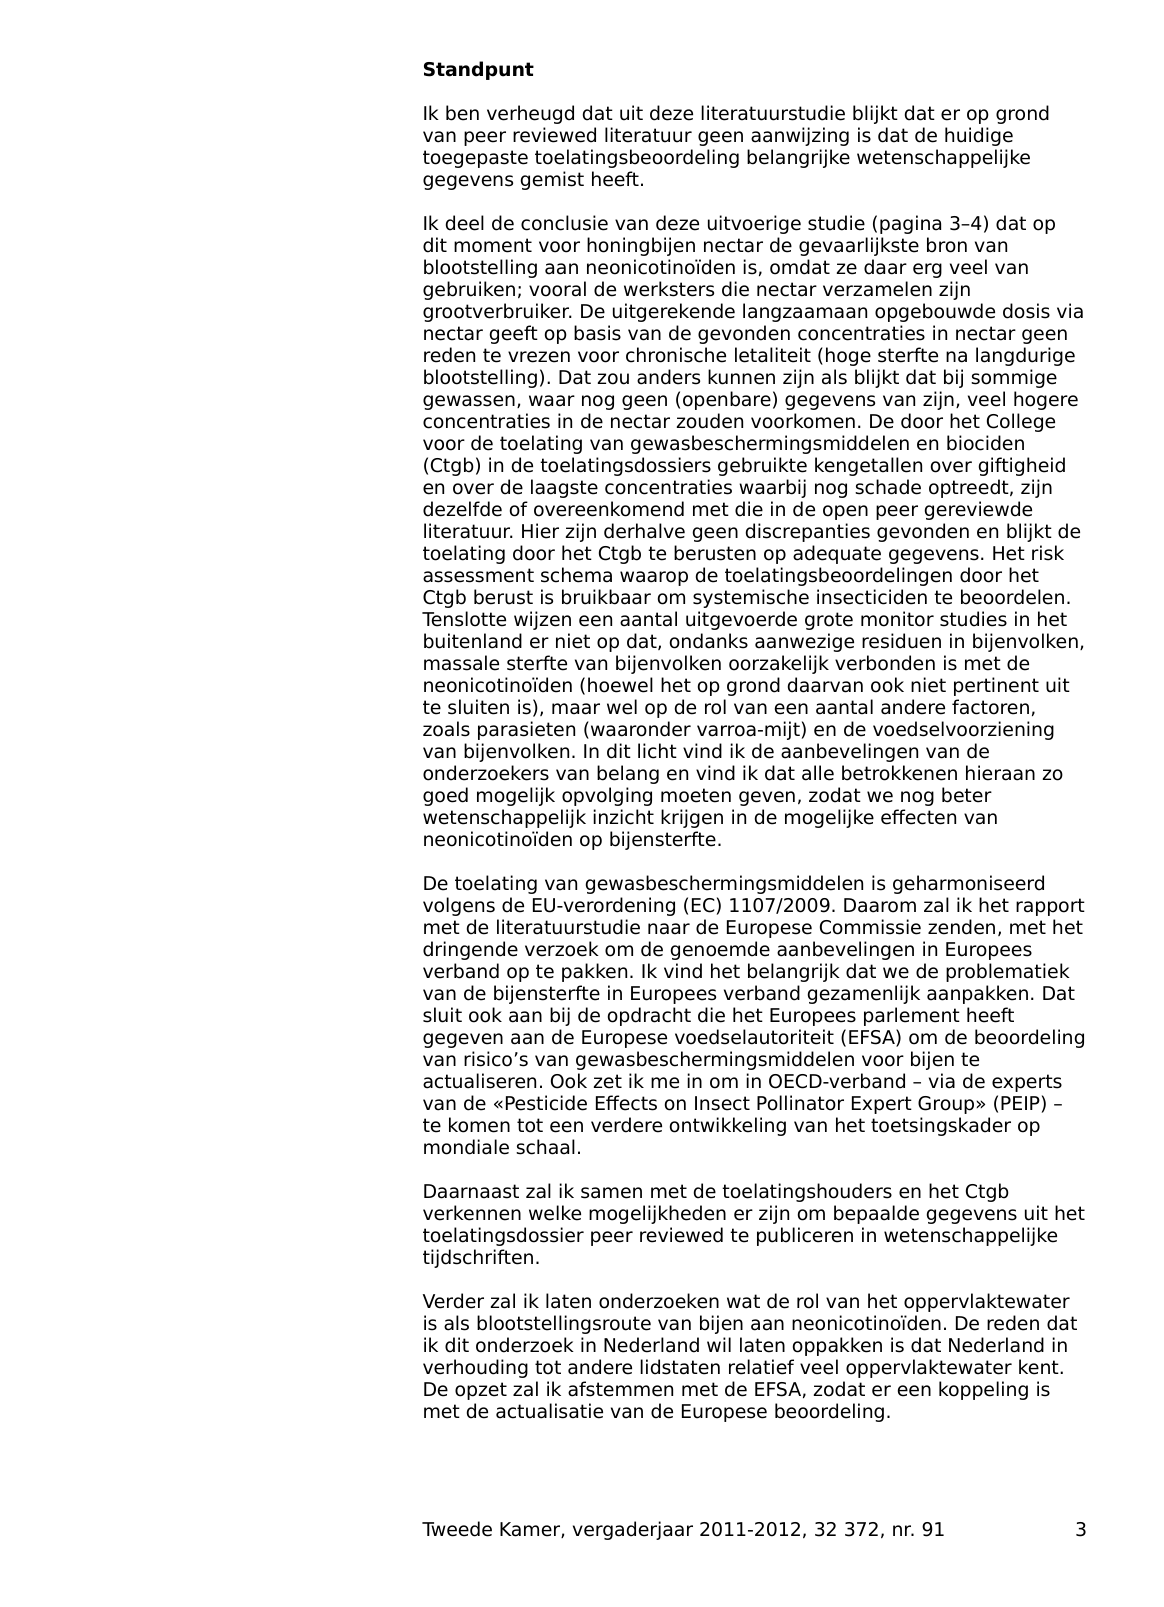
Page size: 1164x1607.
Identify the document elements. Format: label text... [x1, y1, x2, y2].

text Ik ben verheugd dat uit deze literatuurstudie blijkt dat er op grond van peer reviewed literatuur geen aanwijzing is dat de huidige toegepaste toelatingsbeoordeling belangrijke wetenschappelijke gegevens gemist heeft. [422, 103, 1087, 191]
text Ik deel de conclusie van deze uitvoerige studie (pagina 3–4) dat op dit moment voor honingbijen nectar de gevaarlijkste bron van blootstelling aan neonicotinoïden is, omdat ze daar erg veel van gebruiken; vooral de werksters die nectar verzamelen zijn grootverbruiker. De uitgerekende langzaamaan opgebouwde dosis via nectar geeft op basis van de gevonden concentraties in nectar geen reden te vrezen voor chronische letaliteit (hoge sterfte na langdurige blootstelling). Dat zou anders kunnen zijn als blijkt dat bij sommige gewassen, waar nog geen (openbare) gegevens van zijn, veel hogere concentraties in de nectar zouden voorkomen. De door het College voor de toelating van gewasbeschermingsmiddelen en biociden (Ctgb) in de toelatingsdossiers gebruikte kengetallen over giftigheid en over de laagste concentraties waarbij nog schade optreedt, zijn dezelfde of overeenkomend met die in de open peer gereviewde literatuur. Hier zijn derhalve geen discrepanties gevonden en blijkt de toelating door het Ctgb te berusten op adequate gegevens. Het risk assessment schema waarop de toelatingsbeoordelingen door het Ctgb berust is bruikbaar om systemische insecticiden te beoordelen. Tenslotte wijzen een aantal uitgevoerde grote monitor studies in het buitenland er niet op dat, ondanks aanwezige residuen in bijenvolken, massale sterfte van bijenvolken oorzakelijk verbonden is met de neonicotinoïden (hoewel het op grond daarvan ook niet pertinent uit te sluiten is), maar wel op de rol van een aantal andere factoren, zoals parasieten (waaronder varroa-mijt) en de voedselvoorziening van bijenvolken. In dit licht vind ik de aanbevelingen van de onderzoekers van belang en vind ik dat alle betrokkenen hieraan zo goed mogelijk opvolging moeten geven, zodat we nog beter wetenschappelijk inzicht krijgen in de mogelijke effecten van neonicotinoïden op bijensterfte. [422, 213, 1087, 851]
text Verder zal ik laten onderzoeken wat de rol van het oppervlaktewater is als blootstellingsroute van bijen aan neonicotinoïden. De reden dat ik dit onderzoek in Nederland wil laten oppakken is dat Nederland in verhouding tot andere lidstaten relatief veel oppervlaktewater kent. De opzet zal ik afstemmen met de EFSA, zodat er een koppeling is met de actualisatie van de Europese beoordeling. [422, 1291, 1087, 1423]
text De toelating van gewasbeschermingsmiddelen is geharmoniseerd volgens de EU-verordening (EC) 1107/2009. Daarom zal ik het rapport met de literatuurstudie naar de Europese Commissie zenden, met het dringende verzoek om de genoemde aanbevelingen in Europees verband op te pakken. Ik vind het belangrijk dat we de problematiek van de bijensterfte in Europees verband gezamenlijk aanpakken. Dat sluit ook aan bij de opdracht die het Europees parlement heeft gegeven aan de Europese voedselautoriteit (EFSA) om de beoordeling van risico’s van gewasbeschermingsmiddelen voor bijen te actualiseren. Ook zet ik me in om in OECD-verband – via de experts van de «Pesticide Effects on Insect Pollinator Expert Group» (PEIP) – te komen tot een verdere ontwikkeling van het toetsingskader op mondiale schaal. [422, 873, 1087, 1159]
subtitle Standpunt [422, 59, 1087, 81]
text Daarnaast zal ik samen met de toelatingshouders en het Ctgb verkennen welke mogelijkheden er zijn om bepaalde gegevens uit het toelatingsdossier peer reviewed te publiceren in wetenschappelijke tijdschriften. [422, 1181, 1087, 1269]
